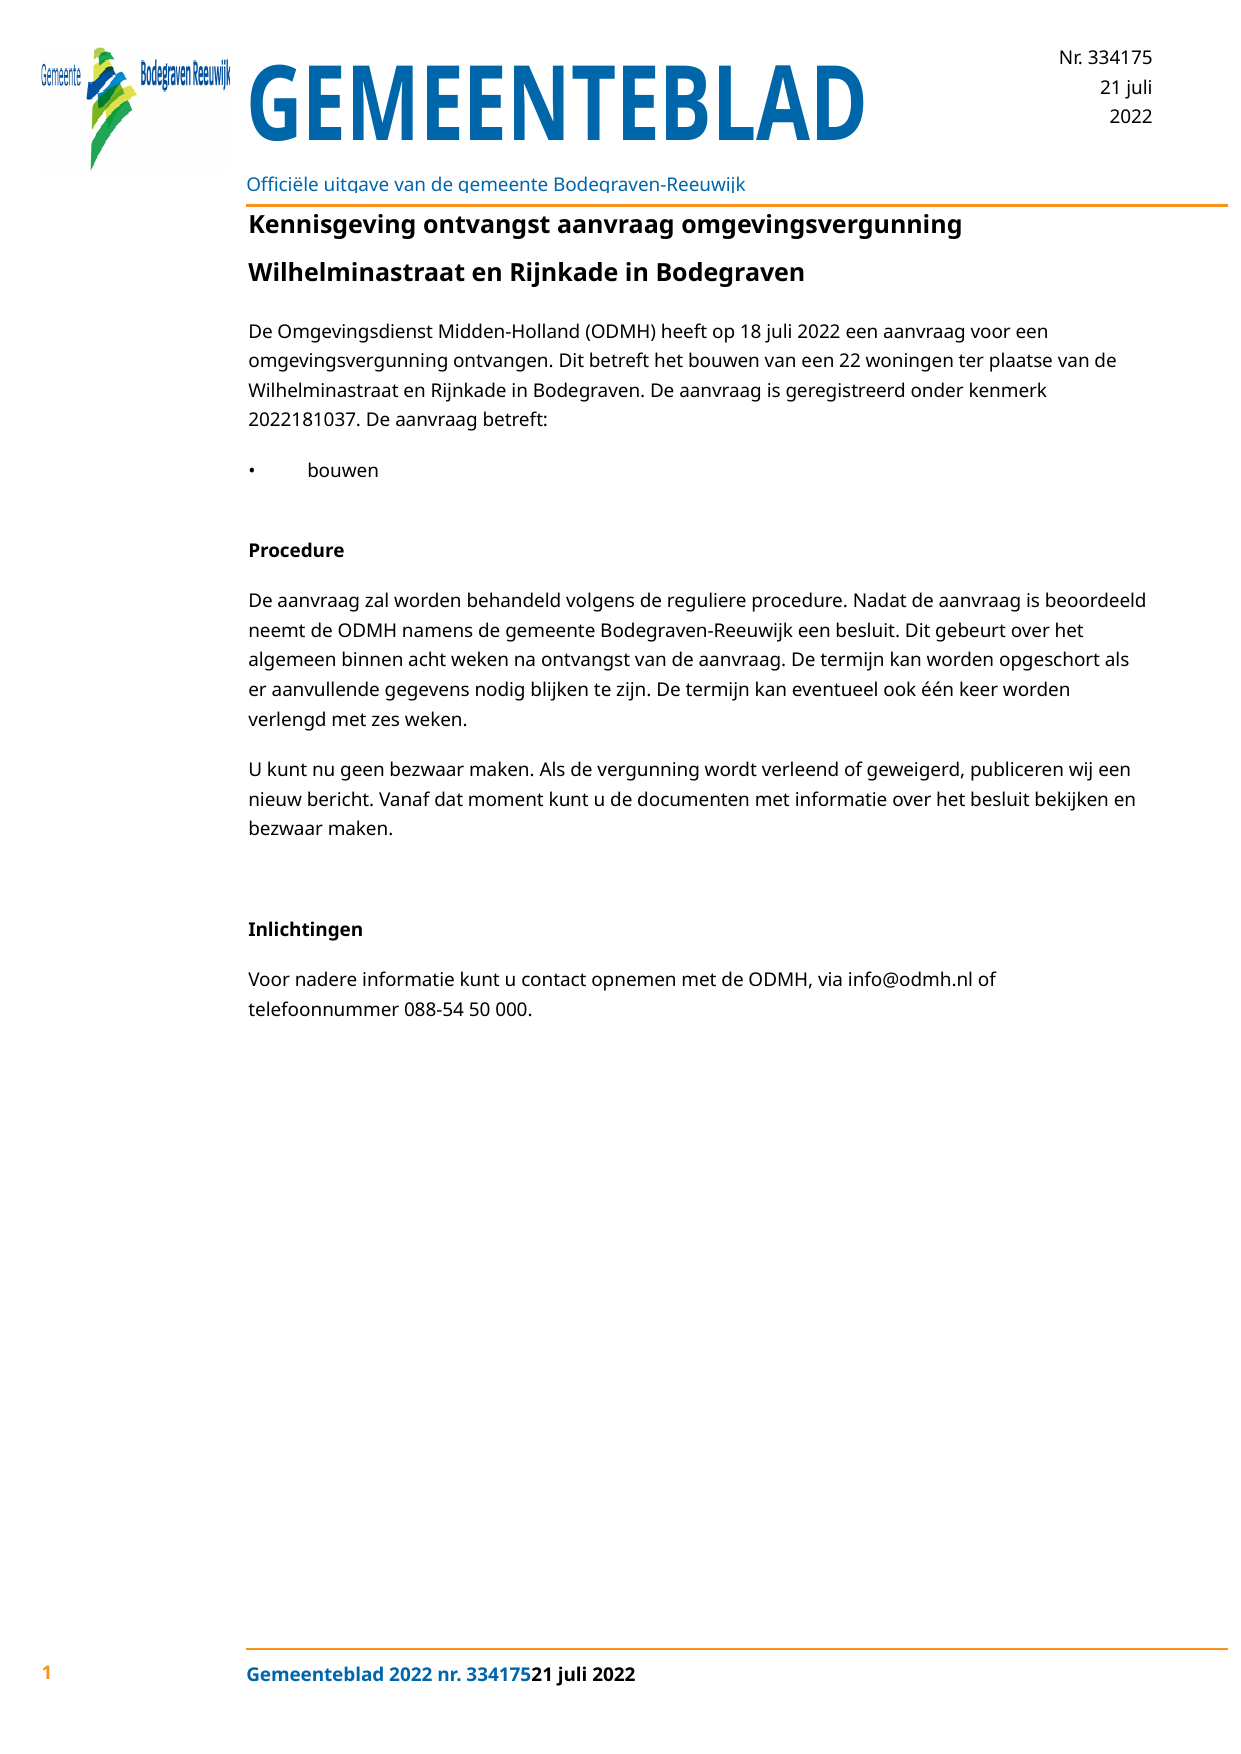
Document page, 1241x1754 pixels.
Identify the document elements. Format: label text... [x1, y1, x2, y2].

text U kunt nu geen bezwaar maken. Als de vergunning wordt verleend of geweigerd, publiceren wij een nieuw bericht. Vanaf dat moment kunt u de documenten met informatie over het besluit bekijken en bezwaar maken. [248, 756, 1152, 841]
text De aanvraag zal worden behandeld volgens de reguliere procedure. Nadat de aanvraag is beoordeeld neemt de ODMH namens de gemeente Bodegraven-Reeuwijk een besluit. Dit gebeurt over het algemeen binnen acht weken na ontvangst van de aanvraag. De termijn kan worden opgeschort als er aanvullende gegevens nodig blijken te zijn. De termijn kan eventueel ook één keer worden verlengd met zes weken. [248, 587, 1152, 732]
picture [41, 47, 231, 172]
text Procedure [248, 537, 1152, 563]
list bouwen [248, 457, 1152, 483]
text Kennisgeving ontvangst aanvraag omgevingsvergunning Wilhelminastraat en Rijnkade in Bodegraven [248, 207, 1152, 288]
text Voor nadere informatie kunt u contact opnemen met de ODMH, via info@odmh.nl of telefoonnummer 088-54 50 000. [248, 967, 1152, 1022]
text Inlichtingen [248, 916, 1152, 942]
text De Omgevingsdienst Midden-Holland (ODMH) heeft op 18 juli 2022 een aanvraag voor een omgevingsvergunning ontvangen. Dit betreft het bouwen van een 22 woningen ter plaatse van de Wilhelminastraat en Rijnkade in Bodegraven. De aanvraag is geregistreerd onder kenmerk 2022181037. De aanvraag betreft: [248, 318, 1152, 432]
